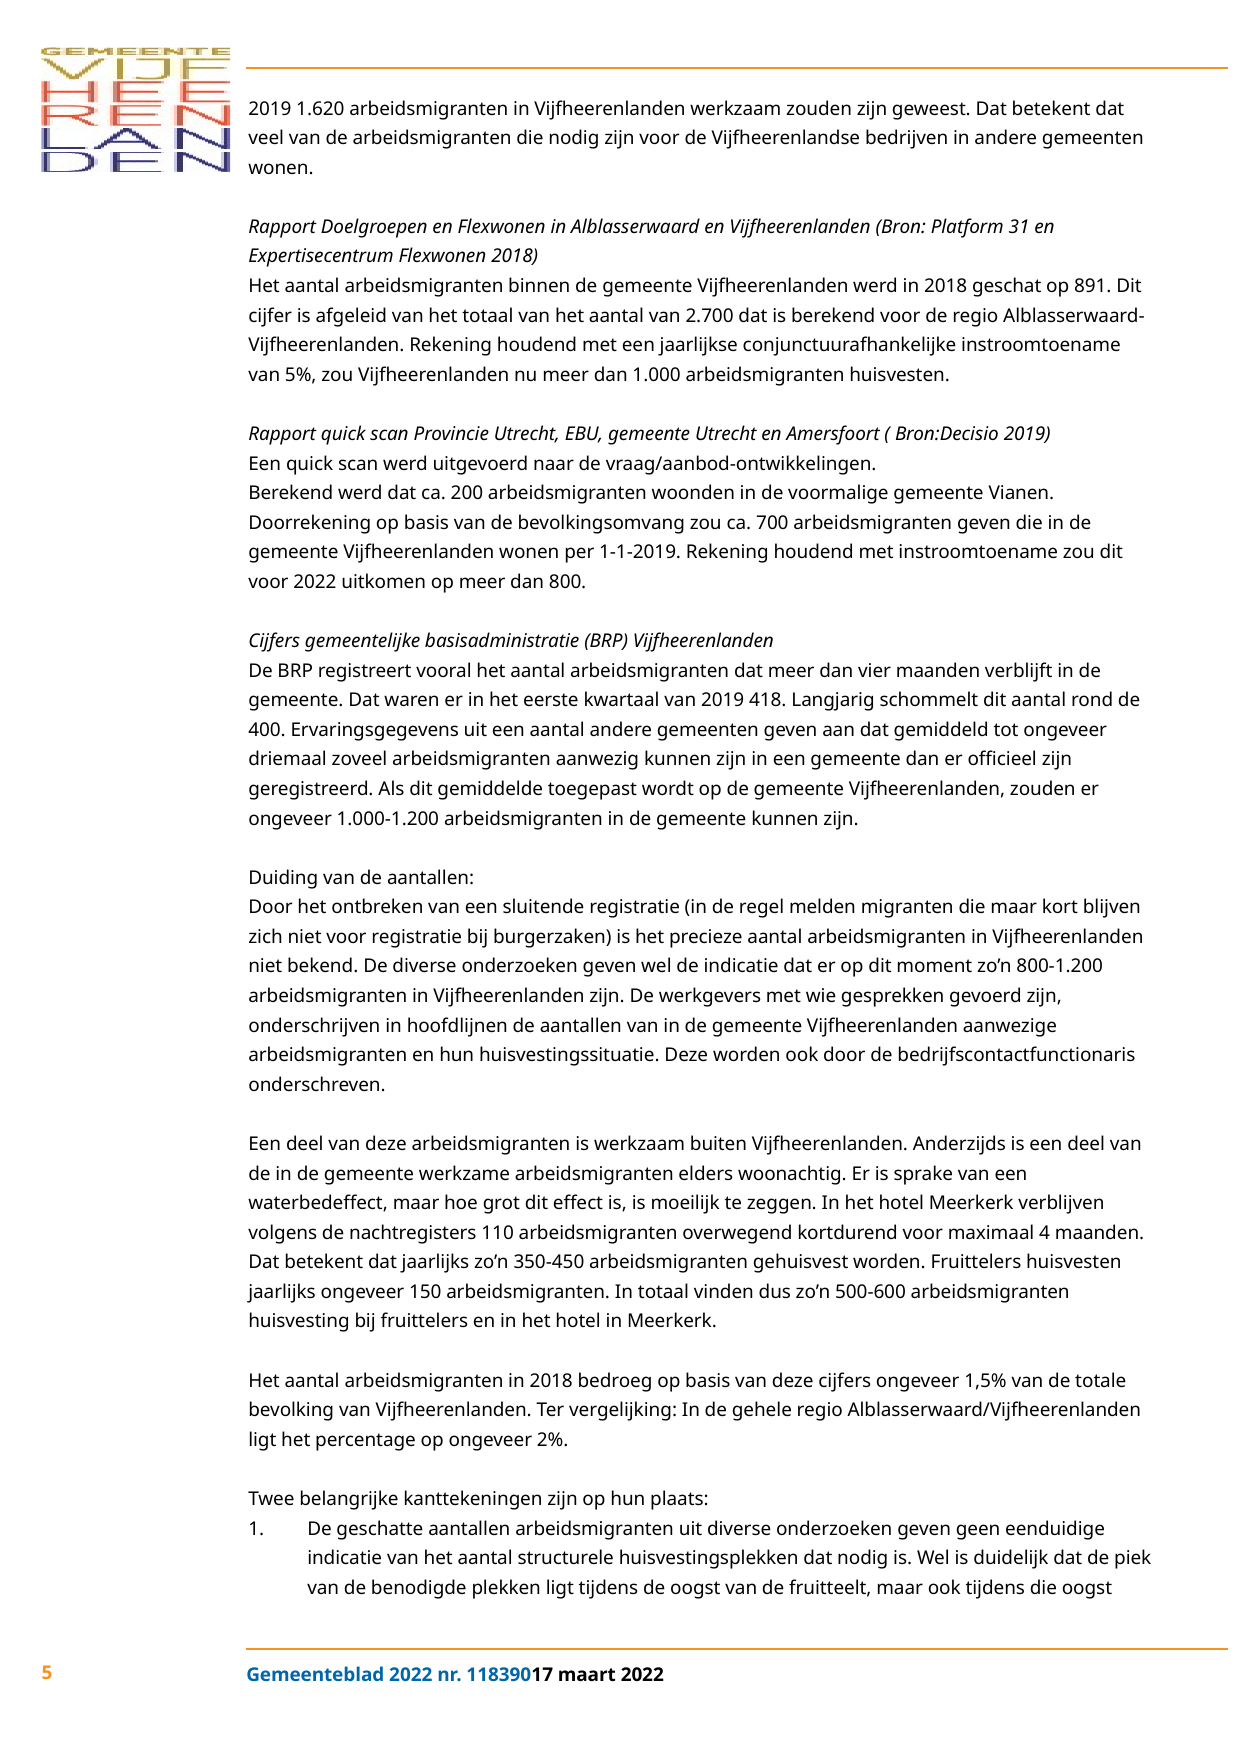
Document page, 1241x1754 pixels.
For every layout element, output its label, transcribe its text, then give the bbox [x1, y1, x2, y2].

text De BRP registreert vooral het aantal arbeidsmigranten dat meer dan vier maanden verblijft in de gemeente. Dat waren er in het eerste kwartaal van 2019 418. Langjarig schommelt dit aantal rond de 400. Ervaringsgegevens uit een aantal andere gemeenten geven aan dat gemiddeld tot ongeveer driemaal zoveel arbeidsmigranten aanwezig kunnen zijn in een gemeente dan er officieel zijn geregistreerd. Als dit gemiddelde toegepast wordt op de gemeente Vijfheerenlanden, zouden er ongeveer 1.000-1.200 arbeidsmigranten in de gemeente kunnen zijn. [248, 657, 1152, 831]
text Rapport Doelgroepen en Flexwonen in Alblasserwaard en Vijfheerenlanden (Bron: Platform 31 en Expertisecentrum Flexwonen 2018) [248, 213, 1152, 268]
text Een deel van deze arbeidsmigranten is werkzaam buiten Vijfheerenlanden. Anderzijds is een deel van de in de gemeente werkzame arbeidsmigranten elders woonachtig. Er is sprake van een waterbedeffect, maar hoe grot dit effect is, is moeilijk te zeggen. In het hotel Meerkerk verblijven volgens de nachtregisters 110 arbeidsmigranten overwegend kortdurend voor maximaal 4 maanden. Dat betekent dat jaarlijks zo’n 350-450 arbeidsmigranten gehuisvest worden. Fruittelers huisvesten jaarlijks ongeveer 150 arbeidsmigranten. In totaal vinden dus zo’n 500-600 arbeidsmigranten huisvesting bij fruittelers en in het hotel in Meerkerk. [248, 1130, 1152, 1333]
text Twee belangrijke kanttekeningen zijn op hun plaats: [248, 1485, 1152, 1511]
list De geschatte aantallen arbeidsmigranten uit diverse onderzoeken geven geen eenduidige indicatie van het aantal structurele huisvestingsplekken dat nodig is. Wel is duidelijk dat de piek van de benodigde plekken ligt tijdens de oogst van de fruitteelt, maar ook tijdens die oogst [248, 1515, 1152, 1600]
text Berekend werd dat ca. 200 arbeidsmigranten woonden in de voormalige gemeente Vianen. Doorrekening op basis van de bevolkingsomvang zou ca. 700 arbeidsmigranten geven die in de gemeente Vijfheerenlanden wonen per 1-1-2019. Rekening houdend met instroomtoename zou dit voor 2022 uitkomen op meer dan 800. [248, 479, 1152, 594]
picture [41, 47, 231, 172]
text Cijfers gemeentelijke basisadministratie (BRP) Vijfheerenlanden [248, 627, 1152, 653]
text Het aantal arbeidsmigranten binnen de gemeente Vijfheerenlanden werd in 2018 geschat op 891. Dit cijfer is afgeleid van het totaal van het aantal van 2.700 dat is berekend voor de regio Alblasserwaard-Vijfheerenlanden. Rekening houdend met een jaarlijkse conjunctuurafhankelijke instroomtoename van 5%, zou Vijfheerenlanden nu meer dan 1.000 arbeidsmigranten huisvesten. [248, 272, 1152, 387]
text Door het ontbreken van een sluitende registratie (in de regel melden migranten die maar kort blijven zich niet voor registratie bij burgerzaken) is het precieze aantal arbeidsmigranten in Vijfheerenlanden niet bekend. De diverse onderzoeken geven wel de indicatie dat er op dit moment zo’n 800-1.200 arbeidsmigranten in Vijfheerenlanden zijn. De werkgevers met wie gesprekken gevoerd zijn, onderschrijven in hoofdlijnen de aantallen van in de gemeente Vijfheerenlanden aanwezige arbeidsmigranten en hun huisvestingssituatie. Deze worden ook door de bedrijfscontactfunctionaris onderschreven. [248, 893, 1152, 1097]
text 2019 1.620 arbeidsmigranten in Vijfheerenlanden werkzaam zouden zijn geweest. Dat betekent dat veel van de arbeidsmigranten die nodig zijn voor de Vijfheerenlandse bedrijven in andere gemeenten wonen. [248, 95, 1152, 180]
text Rapport quick scan Provincie Utrecht, EBU, gemeente Utrecht en Amersfoort ( Bron:Decisio 2019) [248, 420, 1152, 446]
text Het aantal arbeidsmigranten in 2018 bedroeg op basis van deze cijfers ongeveer 1,5% van de totale bevolking van Vijfheerenlanden. Ter vergelijking: In de gehele regio Alblasserwaard/Vijfheerenlanden ligt het percentage op ongeveer 2%. [248, 1367, 1152, 1452]
text Duiding van de aantallen: [248, 864, 1152, 890]
text Een quick scan werd uitgevoerd naar de vraag/aanbod-ontwikkelingen. [248, 450, 1152, 476]
